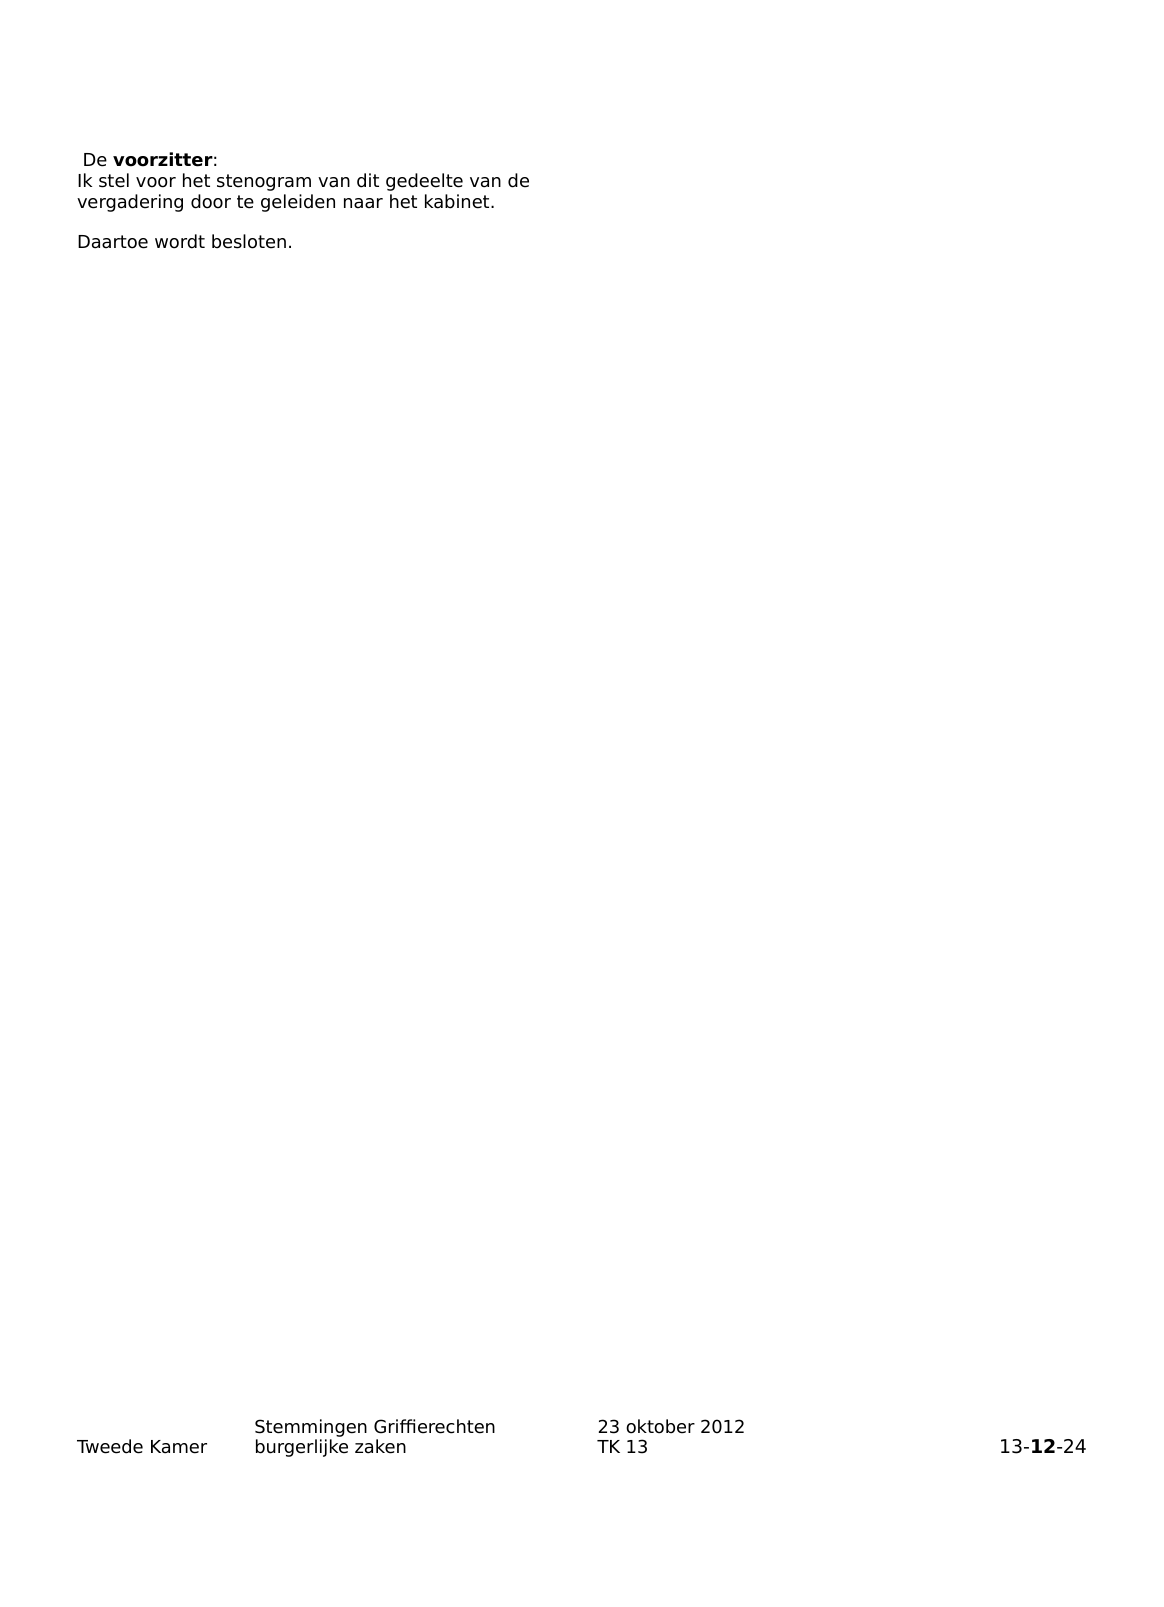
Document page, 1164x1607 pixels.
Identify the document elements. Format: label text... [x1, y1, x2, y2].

text Daartoe wordt besloten. [77, 232, 567, 253]
text De voorzitter: [77, 150, 567, 171]
text Ik stel voor het stenogram van dit gedeelte van de vergadering door te geleiden naar het kabinet. [77, 171, 567, 212]
